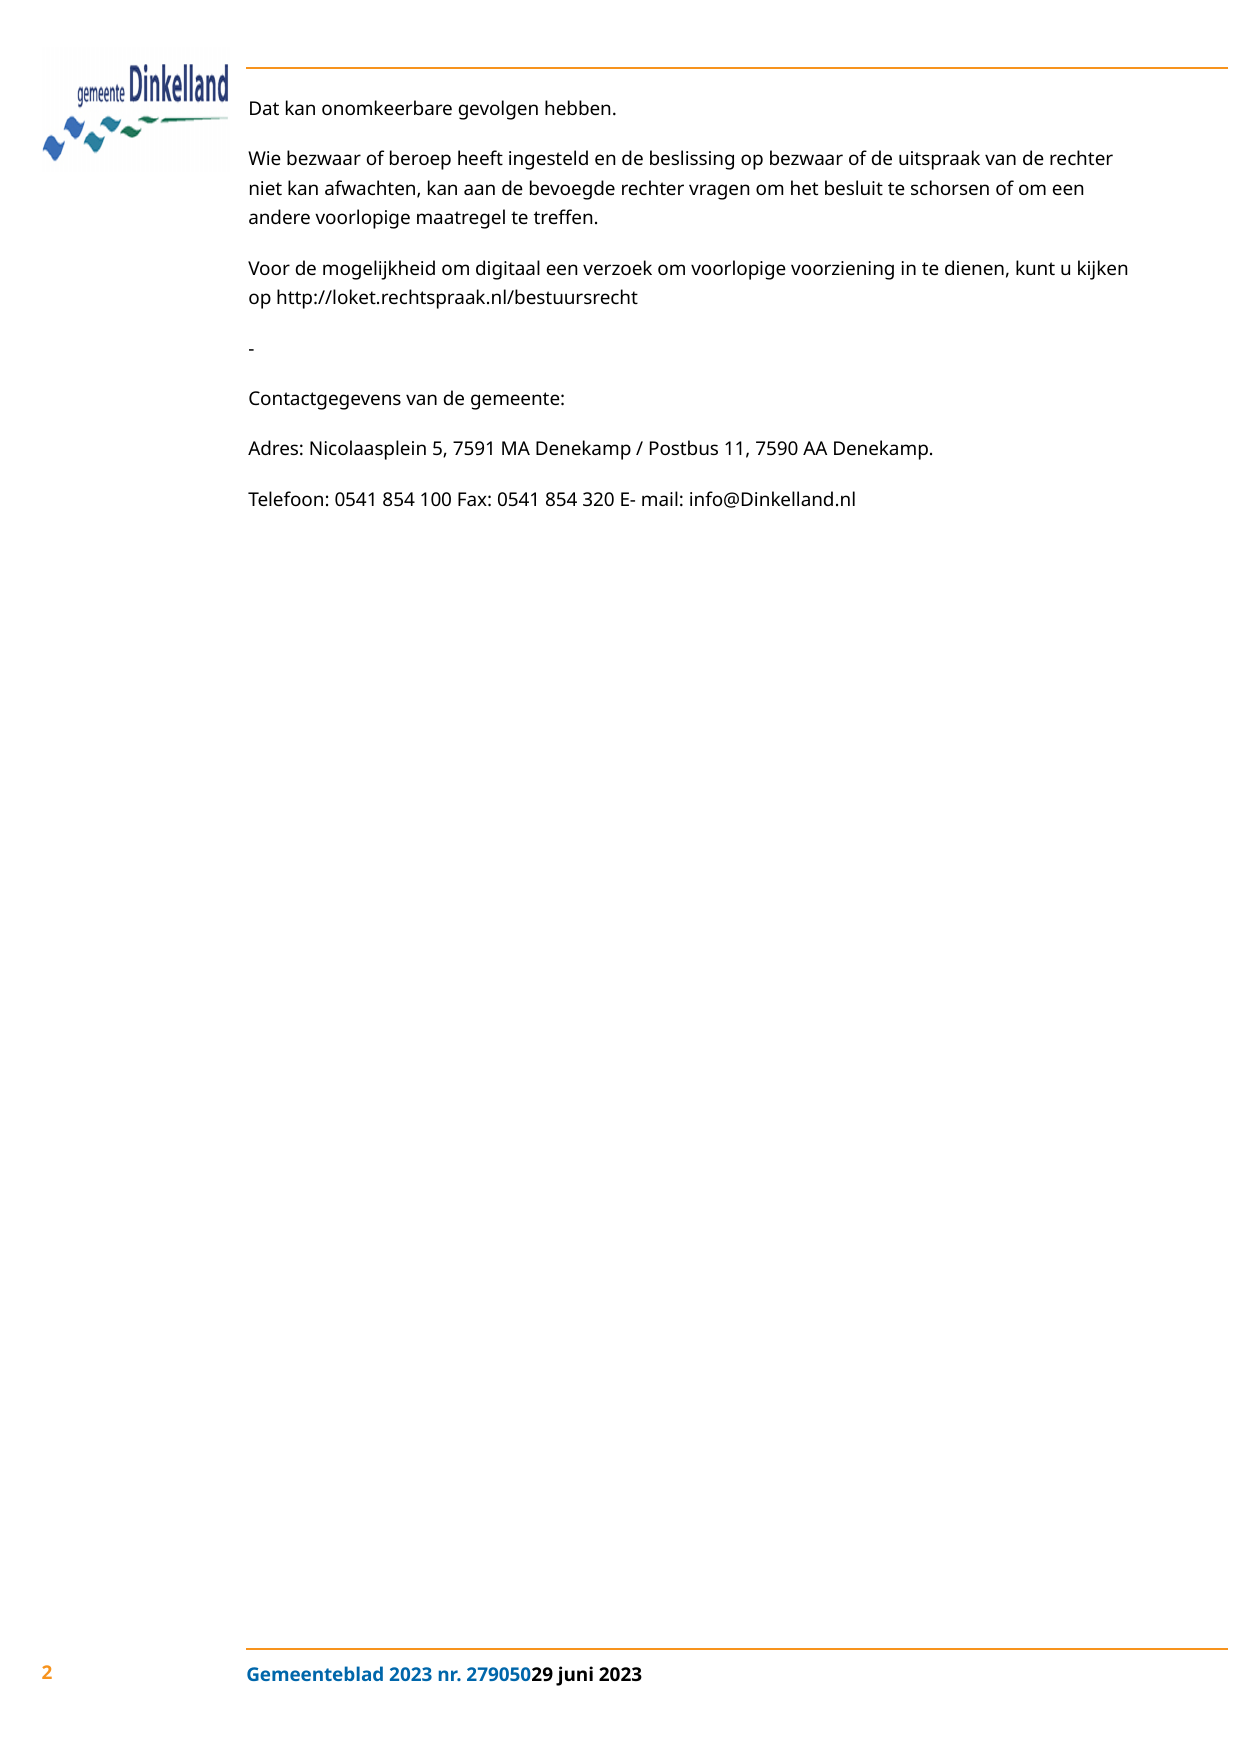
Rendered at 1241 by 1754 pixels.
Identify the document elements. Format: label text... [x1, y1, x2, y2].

picture [41, 47, 231, 172]
text Adres: Nicolaasplein 5, 7591 MA Denekamp / Postbus 11, 7590 AA Denekamp. [248, 436, 1152, 461]
text Dat kan onomkeerbare gevolgen hebben. [248, 95, 1152, 121]
text - [248, 335, 1152, 361]
text Wie bezwaar of beroep heeft ingesteld en de beslissing op bezwaar of de uitspraak van de rechter niet kan afwachten, kan aan de bevoegde rechter vragen om het besluit te schorsen of om een andere voorlopige maatregel te treffen. [248, 145, 1152, 230]
text Contactgegevens van de gemeente: [248, 385, 1152, 411]
text Telefoon: 0541 854 100 Fax: 0541 854 320 E- mail: info@Dinkelland.nl [248, 486, 1152, 512]
text Voor de mogelijkheid om digitaal een verzoek om voorlopige voorziening in te dienen, kunt u kijken op http://loket.rechtspraak.nl/bestuursrecht [248, 255, 1152, 310]
